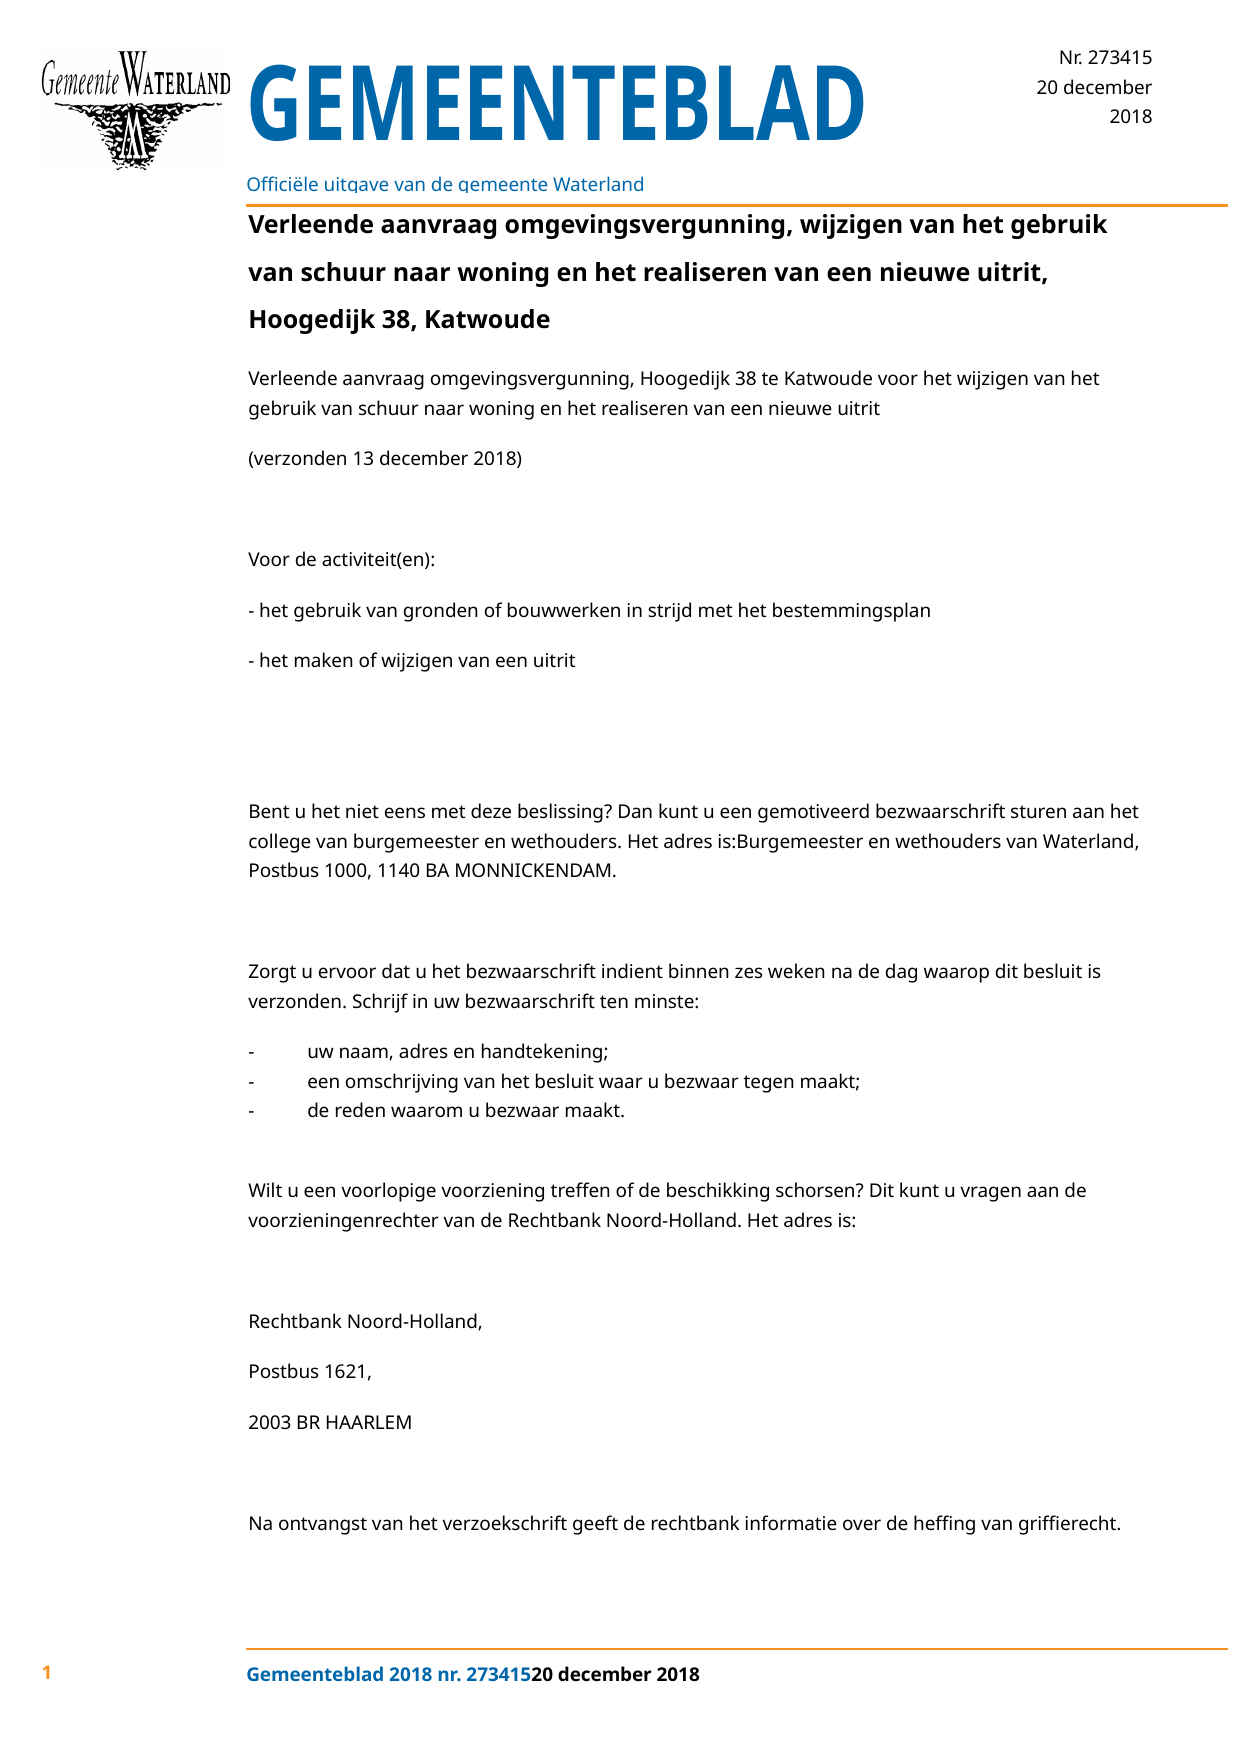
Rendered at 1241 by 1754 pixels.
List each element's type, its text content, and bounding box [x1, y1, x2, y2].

list de reden waarom u bezwaar maakt. [248, 1098, 1152, 1123]
text - het maken of wijzigen van een uitrit [248, 647, 1152, 673]
text 2003 BR HAARLEM [248, 1409, 1152, 1434]
list een omschrijving van het besluit waar u bezwaar tegen maakt; [248, 1068, 1152, 1094]
text (verzonden 13 december 2018) [248, 446, 1152, 471]
text Voor de activiteit(en): [248, 546, 1152, 572]
text Bent u het niet eens met deze beslissing? Dan kunt u een gemotiveerd bezwaarschrift sturen aan het college van burgemeester en wethouders. Het adres is:Burgemeester en wethouders van Waterland, Postbus 1000, 1140 BA MONNICKENDAM. [248, 798, 1152, 883]
text Wilt u een voorlopige voorziening treffen of de beschikking schorsen? Dit kunt u vragen aan de voorzieningenrechter van de Rechtbank Noord-Holland. Het adres is: [248, 1178, 1152, 1233]
text Verleende aanvraag omgevingsvergunning, wijzigen van het gebruik van schuur naar woning en het realiseren van een nieuwe uitrit, Hoogedijk 38, Katwoude [248, 207, 1152, 336]
text Verleende aanvraag omgevingsvergunning, Hoogedijk 38 te Katwoude voor het wijzigen van het gebruik van schuur naar woning en het realiseren van een nieuwe uitrit [248, 366, 1152, 421]
text Zorgt u ervoor dat u het bezwaarschrift indient binnen zes weken na de dag waarop dit besluit is verzonden. Schrijf in uw bezwaarschrift ten minste: [248, 958, 1152, 1014]
list uw naam, adres en handtekening; [248, 1038, 1152, 1064]
text Rechtbank Noord-Holland, [248, 1308, 1152, 1334]
text Postbus 1621, [248, 1358, 1152, 1384]
text Na ontvangst van het verzoekschrift geeft de rechtbank informatie over de heffing van griffierecht. [248, 1510, 1152, 1535]
picture [41, 47, 231, 172]
text - het gebruik van gronden of bouwwerken in strijd met het bestemmingsplan [248, 597, 1152, 622]
